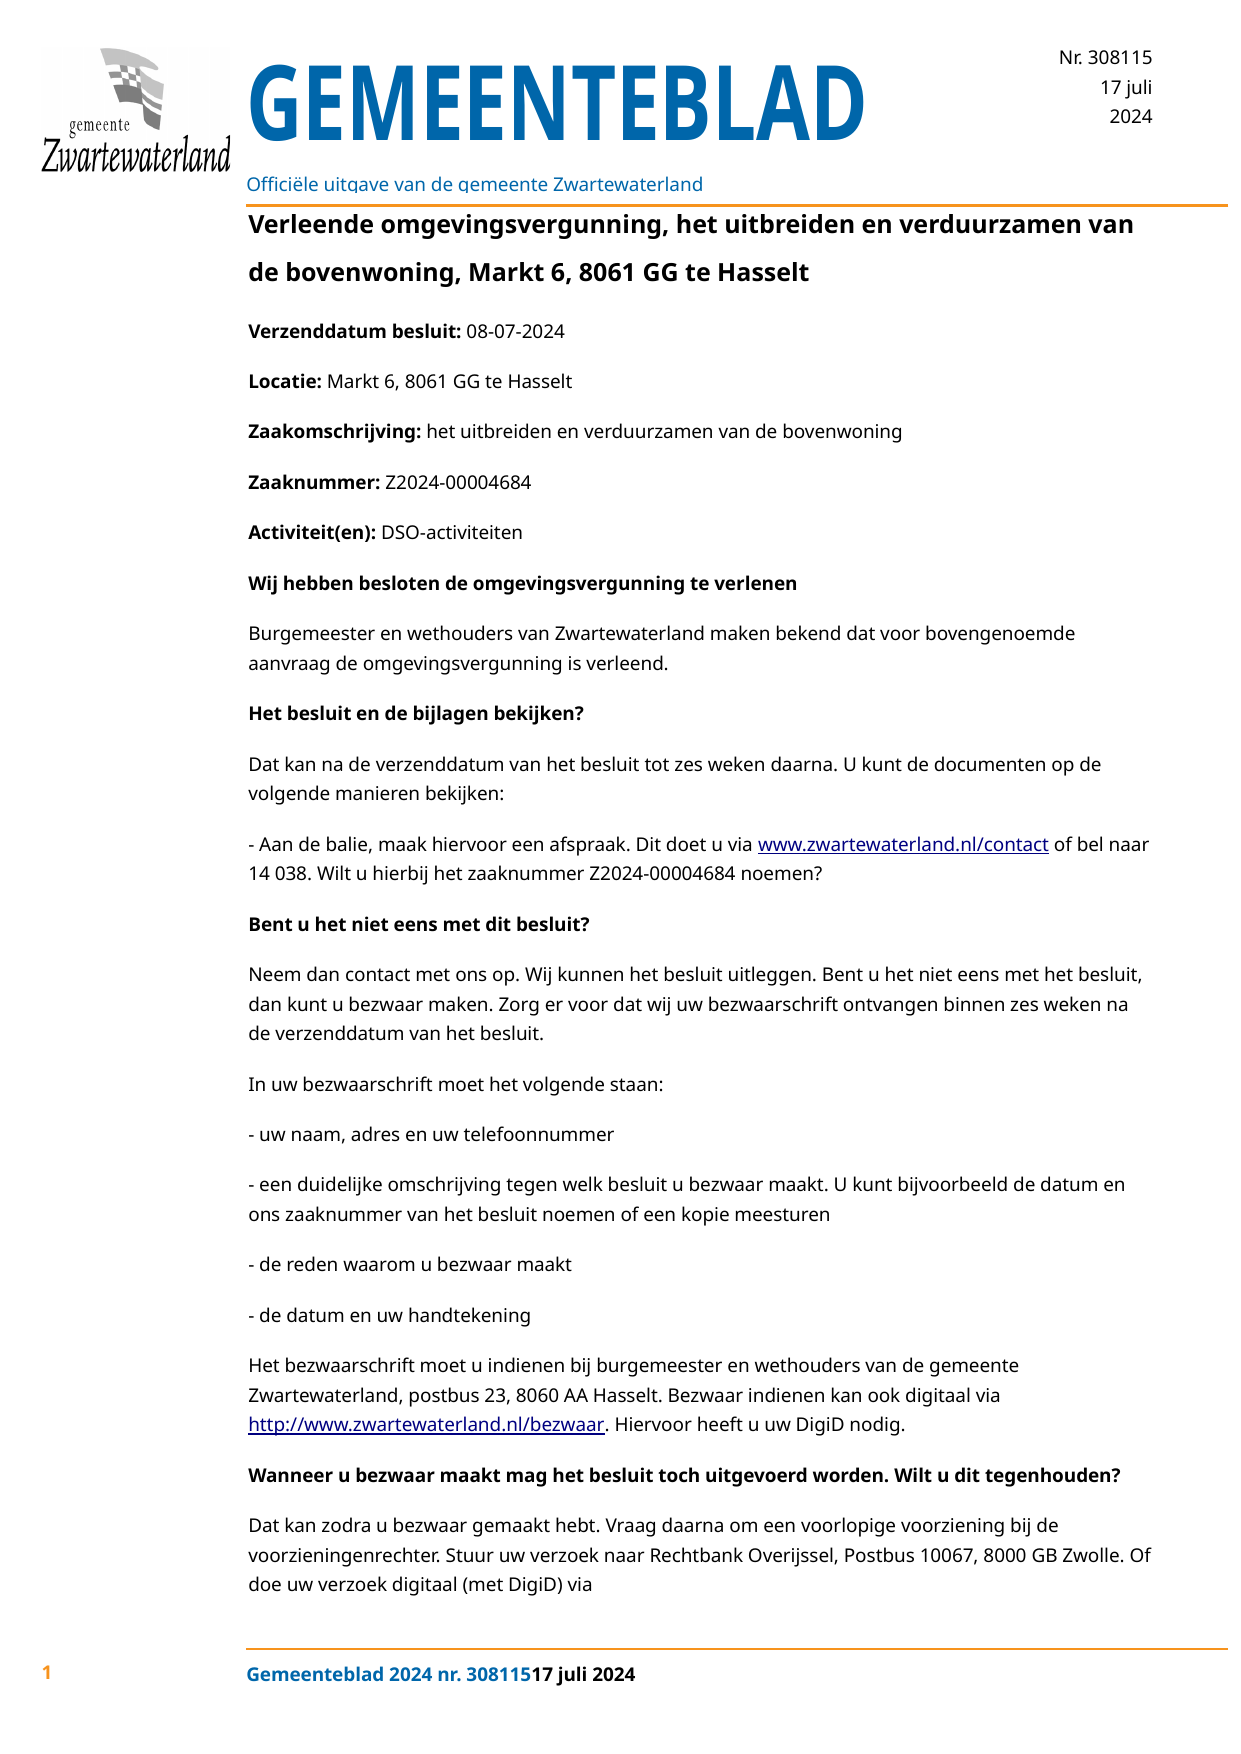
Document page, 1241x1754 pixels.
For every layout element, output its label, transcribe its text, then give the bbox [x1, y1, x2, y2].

text Dat kan na de verzenddatum van het besluit tot zes weken daarna. U kunt de documenten op de volgende manieren bekijken: [248, 751, 1152, 806]
text Locatie: Markt 6, 8061 GG te Hasselt [248, 368, 1152, 394]
picture [41, 47, 231, 172]
text Verleende omgevingsvergunning, het uitbreiden en verduurzamen van de bovenwoning, Markt 6, 8061 GG te Hasselt [248, 207, 1152, 288]
text - de datum en uw handtekening [248, 1302, 1152, 1328]
text Zaaknummer: Z2024-00004684 [248, 469, 1152, 495]
text - de reden waarom u bezwaar maakt [248, 1252, 1152, 1277]
text In uw bezwaarschrift moet het volgende staan: [248, 1071, 1152, 1097]
text Zaakomschrijving: het uitbreiden en verduurzamen van de bovenwoning [248, 419, 1152, 444]
text Activiteit(en): DSO-activiteiten [248, 519, 1152, 545]
text Wij hebben besloten de omgevingsvergunning te verlenen [248, 570, 1152, 596]
text Bent u het niet eens met dit besluit? [248, 911, 1152, 937]
text Verzenddatum besluit: 08-07-2024 [248, 318, 1152, 344]
text - een duidelijke omschrijving tegen welk besluit u bezwaar maakt. U kunt bijvoorbeeld de datum en ons zaaknummer van het besluit noemen of een kopie meesturen [248, 1172, 1152, 1227]
text Dat kan zodra u bezwaar gemaakt hebt. Vraag daarna om een voorlopige voorziening bij de voorzieningenrechter. Stuur uw verzoek naar Rechtbank Overijssel, Postbus 10067, 8000 GB Zwolle. Of doe uw verzoek digitaal (met DigiD) via [248, 1512, 1152, 1597]
text Neem dan contact met ons op. Wij kunnen het besluit uitleggen. Bent u het niet eens met het besluit, dan kunt u bezwaar maken. Zorg er voor dat wij uw bezwaarschrift ontvangen binnen zes weken na de verzenddatum van het besluit. [248, 961, 1152, 1046]
text - Aan de balie, maak hiervoor een afspraak. Dit doet u via www.zwartewaterland.nl/contact of bel naar 14 038. Wilt u hierbij het zaaknummer Z2024-00004684 noemen? [248, 831, 1152, 886]
text Burgemeester en wethouders van Zwartewaterland maken bekend dat voor bovengenoemde aanvraag de omgevingsvergunning is verleend. [248, 620, 1152, 676]
text - uw naam, adres en uw telefoonnummer [248, 1121, 1152, 1147]
text Het bezwaarschrift moet u indienen bij burgemeester en wethouders van de gemeente Zwartewaterland, postbus 23, 8060 AA Hasselt. Bezwaar indienen kan ook digitaal via http://www.zwartewaterland.nl/bezwaar. Hiervoor heeft u uw DigiD nodig. [248, 1352, 1152, 1437]
text Wanneer u bezwaar maakt mag het besluit toch uitgevoerd worden. Wilt u dit tegenhouden? [248, 1462, 1152, 1488]
text Het besluit en de bijlagen bekijken? [248, 700, 1152, 726]
